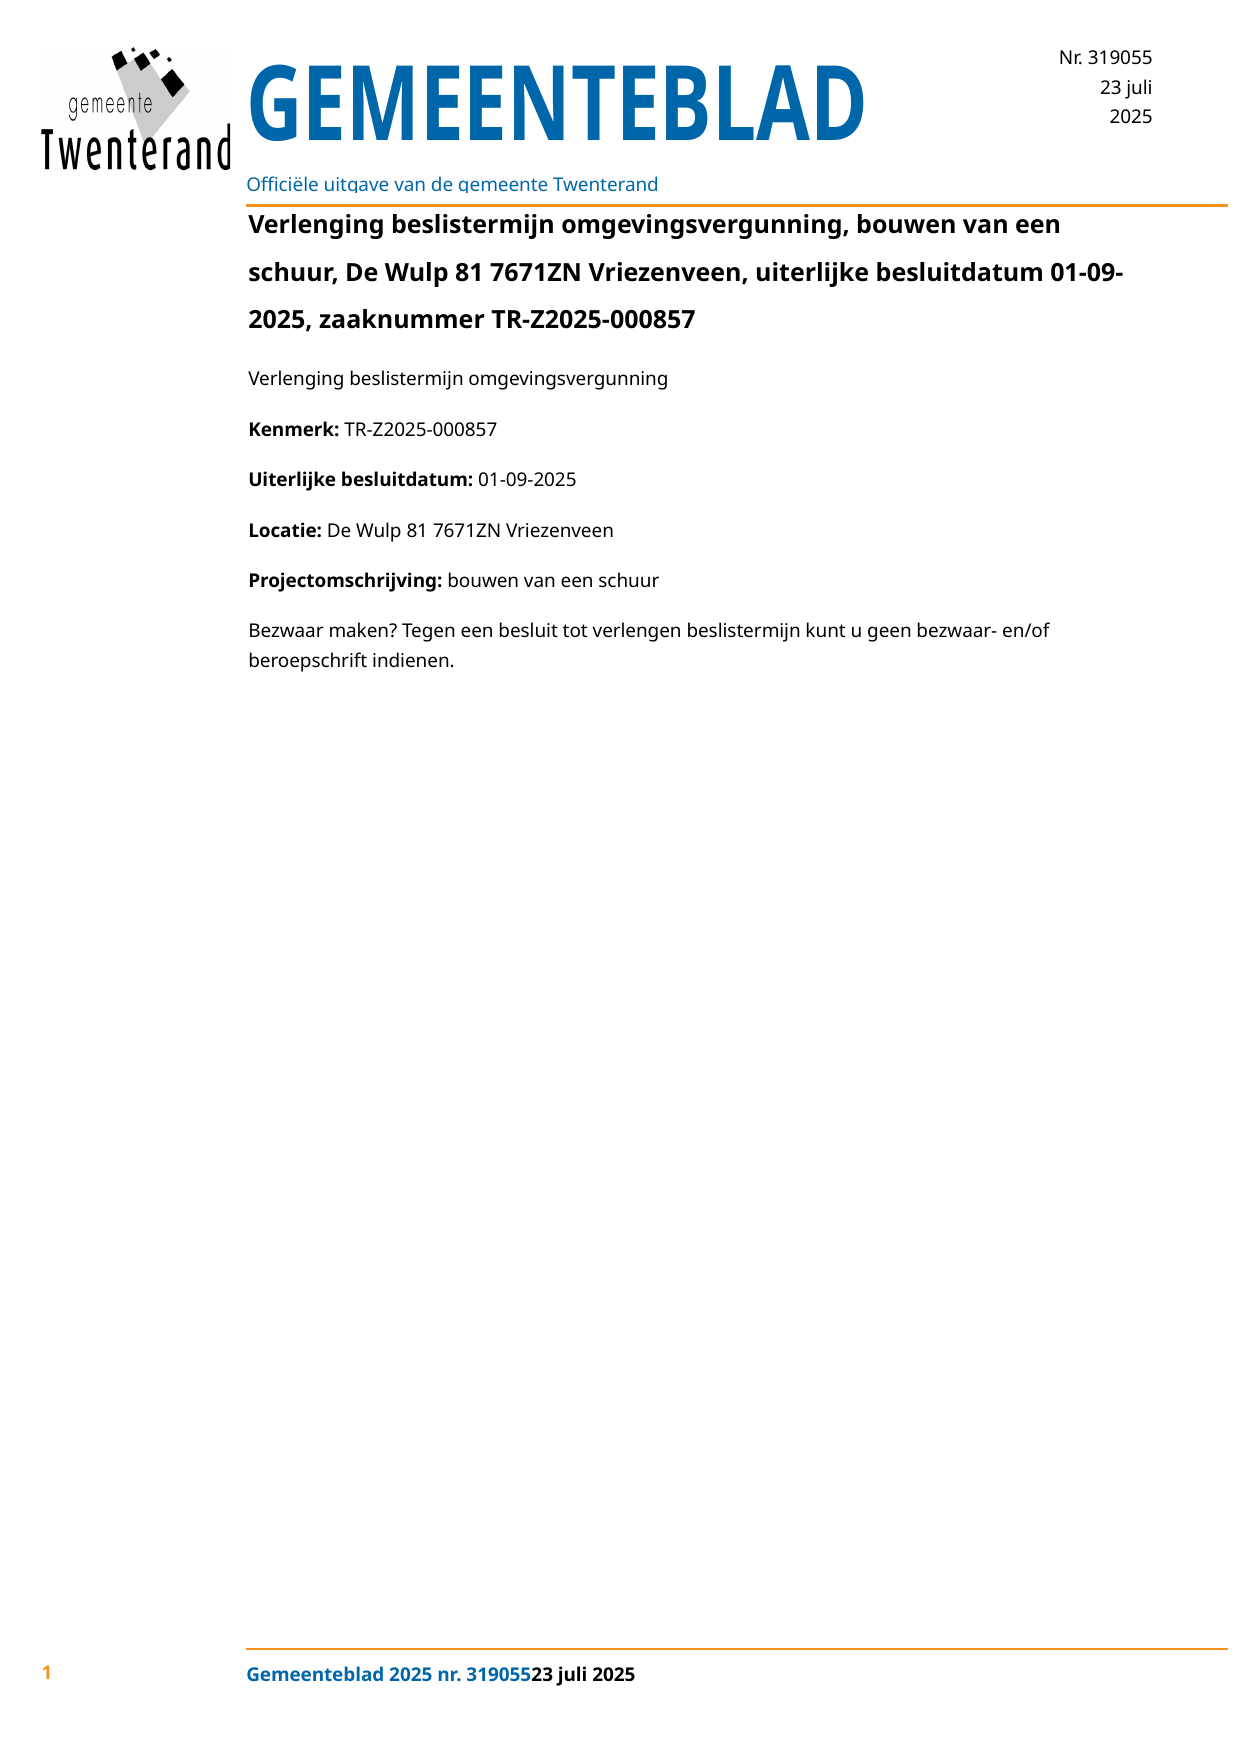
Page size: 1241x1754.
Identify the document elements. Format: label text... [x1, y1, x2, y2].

text Verlenging beslistermijn omgevingsvergunning [248, 366, 1152, 391]
text Locatie: De Wulp 81 7671ZN Vriezenveen [248, 517, 1152, 542]
text Bezwaar maken? Tegen een besluit tot verlengen beslistermijn kunt u geen bezwaar- en/of beroepschrift indienen. [248, 618, 1152, 673]
text Uiterlijke besluitdatum: 01-09-2025 [248, 466, 1152, 492]
text Projectomschrijving: bouwen van een schuur [248, 567, 1152, 593]
picture [41, 47, 231, 172]
text Kenmerk: TR-Z2025-000857 [248, 416, 1152, 442]
text Verlenging beslistermijn omgevingsvergunning, bouwen van een schuur, De Wulp 81 7671ZN Vriezenveen, uiterlijke besluitdatum 01-09-2025, zaaknummer TR-Z2025-000857 [248, 207, 1152, 336]
